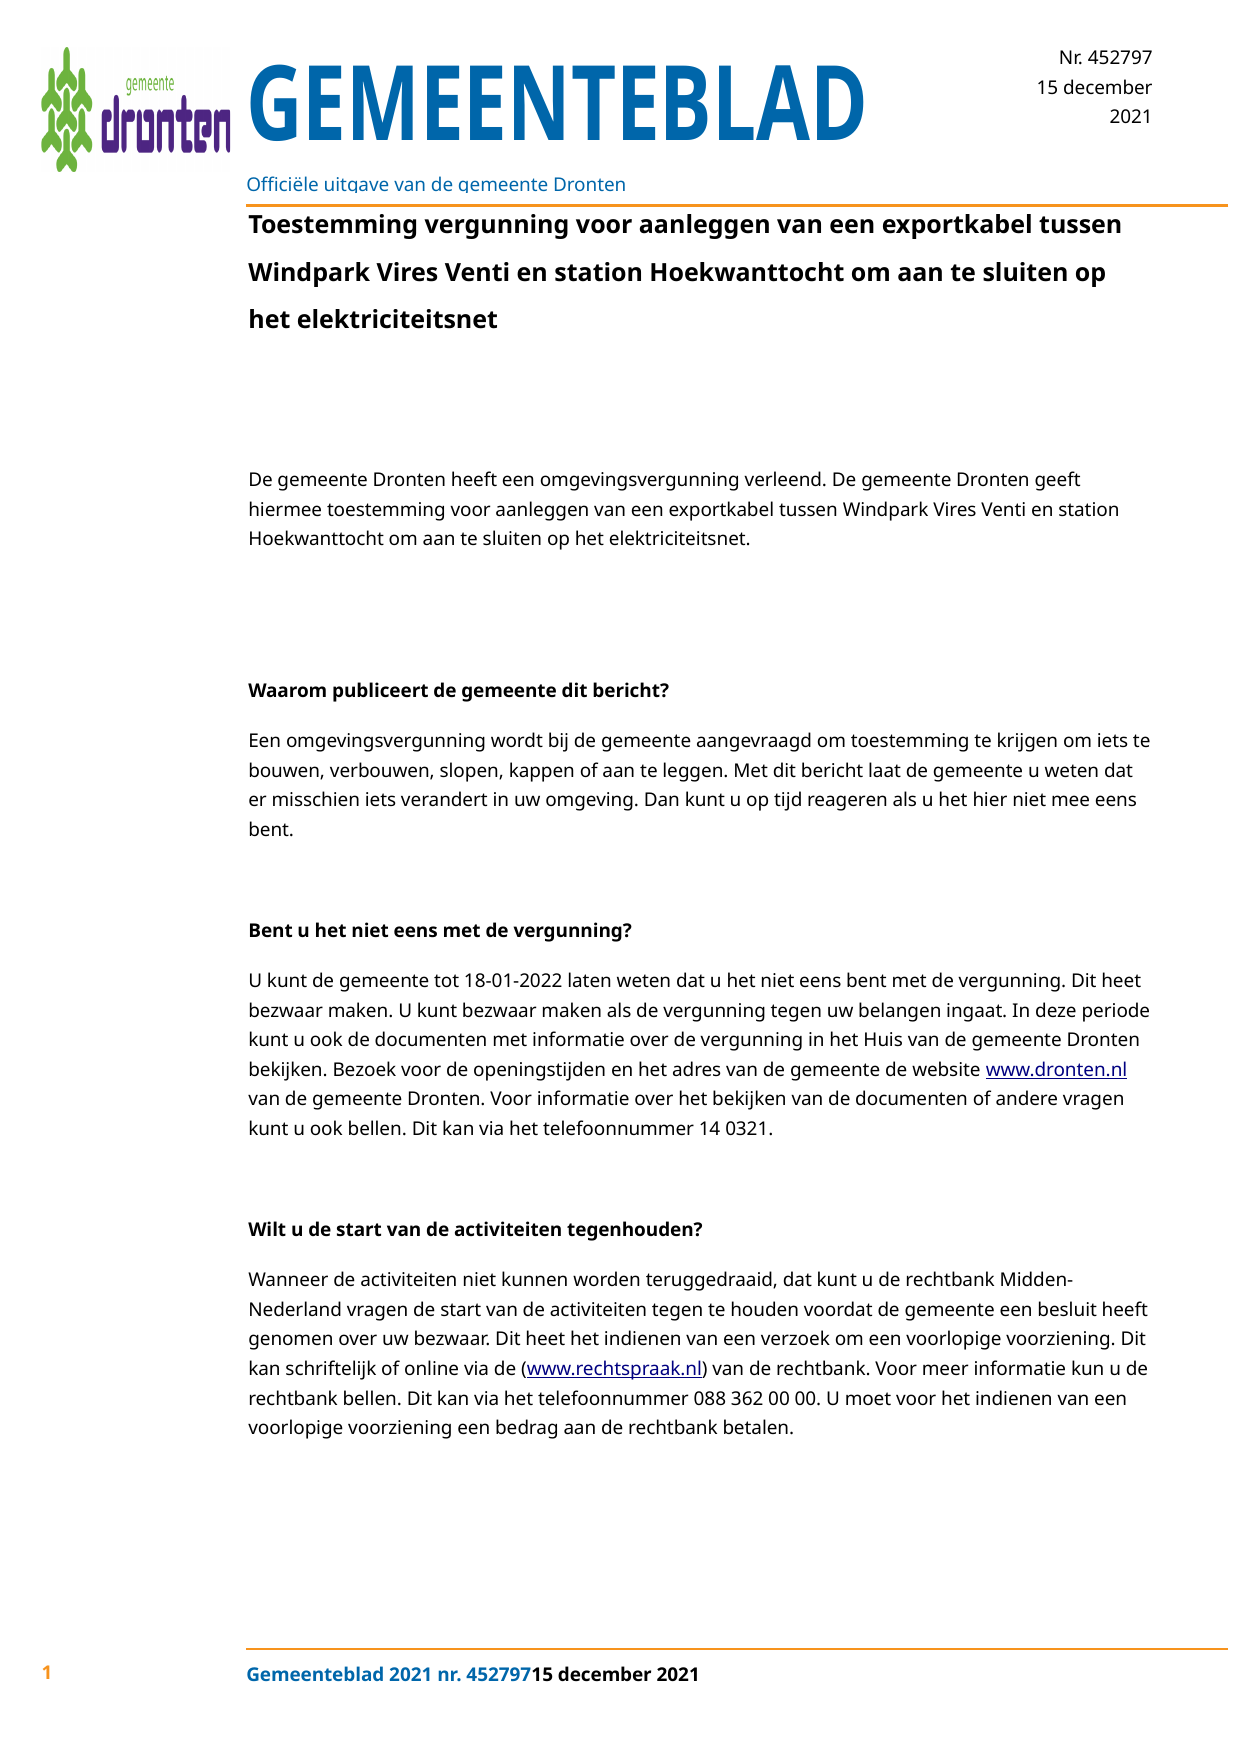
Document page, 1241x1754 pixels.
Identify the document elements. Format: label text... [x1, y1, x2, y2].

text Wanneer de activiteiten niet kunnen worden teruggedraaid, dat kunt u de rechtbank Midden-Nederland vragen de start van de activiteiten tegen te houden voordat de gemeente een besluit heeft genomen over uw bezwaar. Dit heet het indienen van een verzoek om een voorlopige voorziening. Dit kan schriftelijk of online via de (www.rechtspraak.nl) van de rechtbank. Voor meer informatie kun u de rechtbank bellen. Dit kan via het telefoonnummer 088 362 00 00. U moet voor het indienen van een voorlopige voorziening een bedrag aan de rechtbank betalen. [248, 1266, 1152, 1440]
text Wilt u de start van de activiteiten tegenhouden? [248, 1216, 1152, 1242]
text Waarom publiceert de gemeente dit bericht? [248, 677, 1152, 702]
text De gemeente Dronten heeft een omgevingsvergunning verleend. De gemeente Dronten geeft hiermee toestemming voor aanleggen van een exportkabel tussen Windpark Vires Venti en station Hoekwanttocht om aan te sluiten op het elektriciteitsnet. [248, 466, 1152, 551]
text Bent u het niet eens met de vergunning? [248, 917, 1152, 942]
picture [41, 47, 231, 172]
text Een omgevingsvergunning wordt bij de gemeente aangevraagd om toestemming te krijgen om iets te bouwen, verbouwen, slopen, kappen of aan te leggen. Met dit bericht laat de gemeente u weten dat er misschien iets verandert in uw omgeving. Dan kunt u op tijd reageren als u het hier niet mee eens bent. [248, 727, 1152, 842]
text U kunt de gemeente tot 18-01-2022 laten weten dat u het niet eens bent met de vergunning. Dit heet bezwaar maken. U kunt bezwaar maken als de vergunning tegen uw belangen ingaat. In deze periode kunt u ook de documenten met informatie over de vergunning in het Huis van de gemeente Dronten bekijken. Bezoek voor de openingstijden en het adres van de gemeente de website www.dronten.nl van de gemeente Dronten. Voor informatie over het bekijken van de documenten of andere vragen kunt u ook bellen. Dit kan via het telefoonnummer 14 0321. [248, 967, 1152, 1141]
text Toestemming vergunning voor aanleggen van een exportkabel tussen Windpark Vires Venti en station Hoekwanttocht om aan te sluiten op het elektriciteitsnet [248, 207, 1152, 336]
